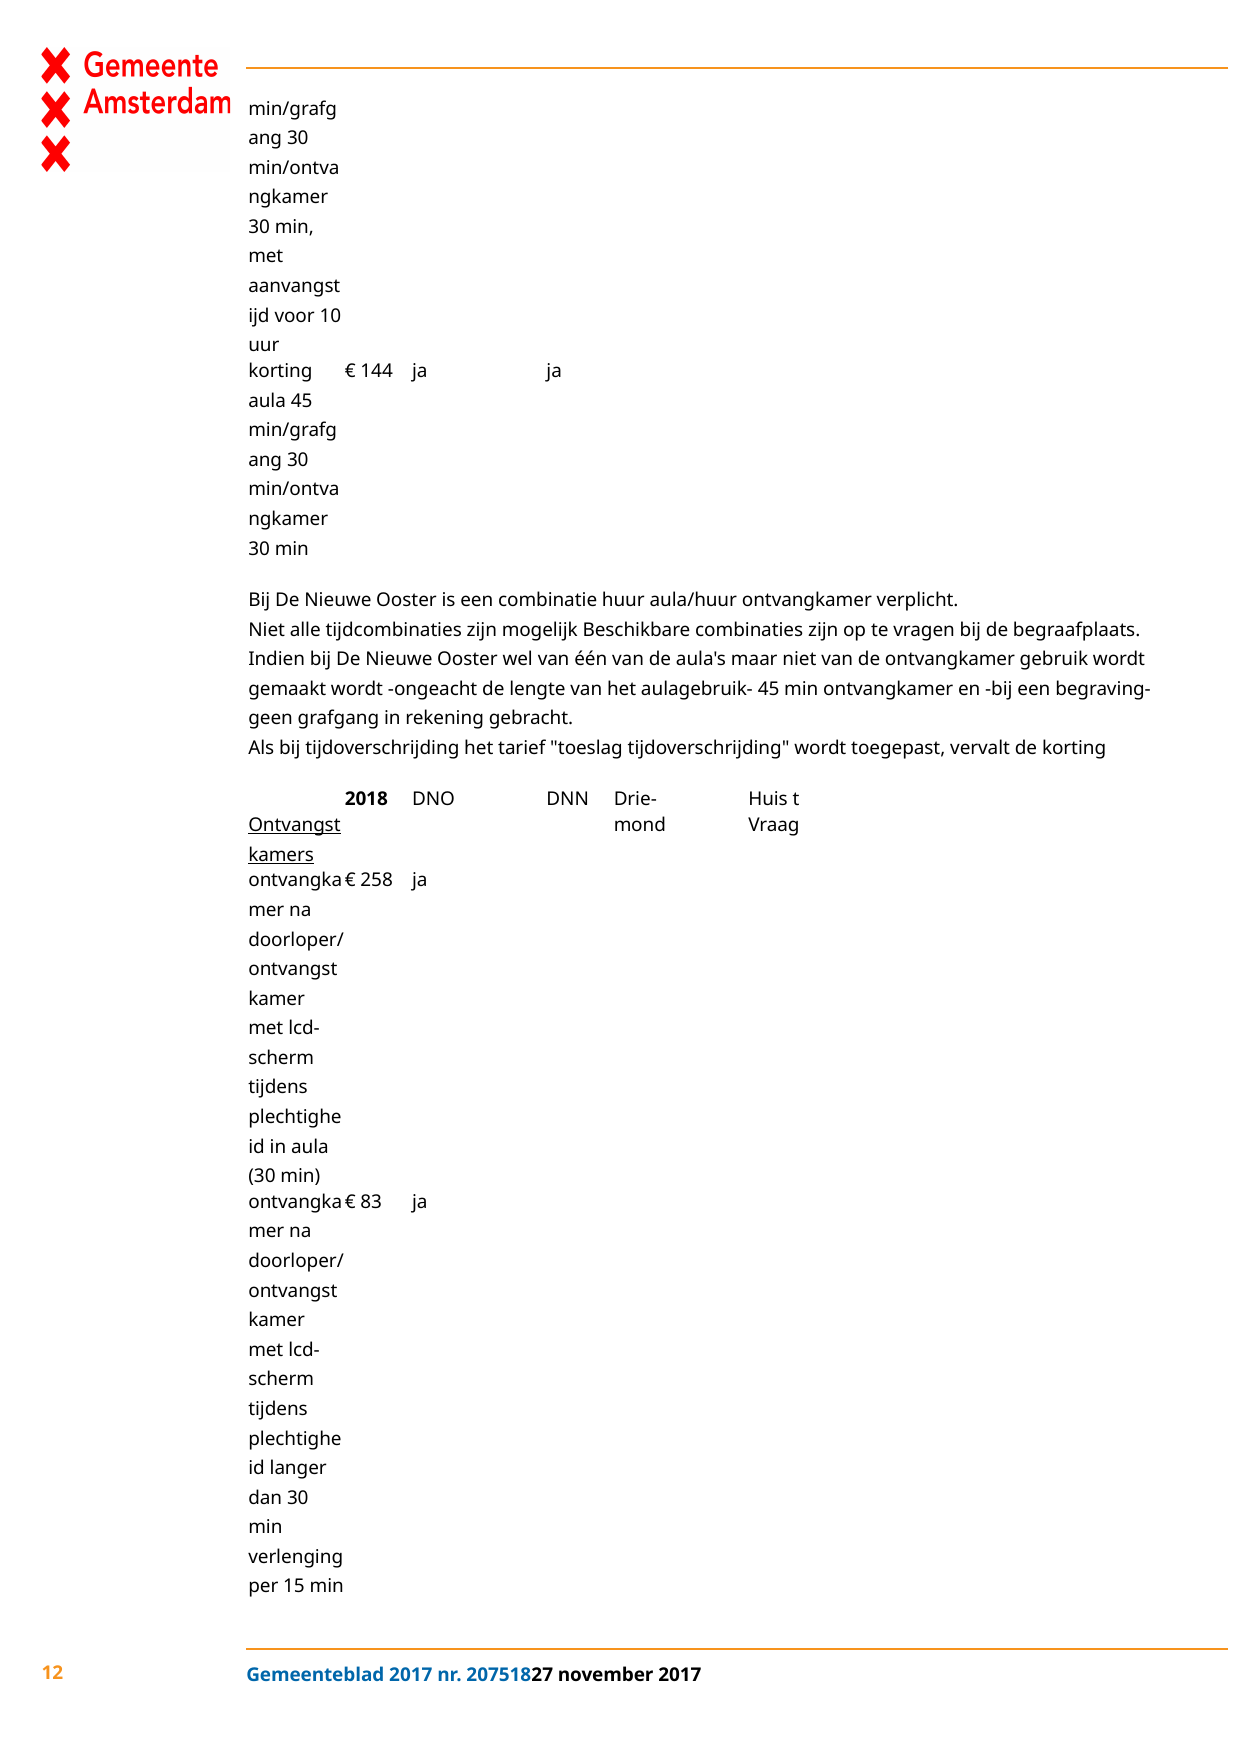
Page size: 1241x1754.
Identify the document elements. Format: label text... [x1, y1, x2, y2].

table_cell € 258 [345, 867, 412, 1188]
table_cell [546, 95, 613, 357]
table_cell [345, 560, 412, 586]
table_cell [248, 786, 344, 811]
table_cell [614, 357, 748, 560]
table_cell [1017, 760, 1084, 786]
table_cell korting aula 45 min/grafgang 30 min/ontvangkamer 30 min [248, 357, 344, 560]
table_cell min/grafgang 30 min/ontvangkamer 30 min, met aanvangstijd voor 10 uur [248, 95, 344, 357]
table_cell [546, 560, 613, 586]
table_cell Drie- [614, 786, 748, 811]
table_cell [546, 1188, 613, 1598]
table_cell [883, 760, 950, 786]
table_cell [1084, 760, 1152, 786]
table_cell [412, 95, 546, 357]
table_cell Bij De Nieuwe Ooster is een combinatie huur aula/huur ontvangkamer verplicht. Niet alle tijdcombinaties zijn mogelijk Beschikbare combinaties zijn op te vragen bij de begraafplaats. Indien bij De Nieuwe Ooster wel van één van de aula's maar niet van de ontvangkamer gebruik wordt gemaakt wordt -ongeacht de lengte van het aulagebruik- 45 min ontvangkamer en -bij een begraving- geen grafgang in rekening gebracht. Als bij tijdoverschrijding het tarief "toeslag tijdoverschrijding" wordt toegepast, vervalt de korting [248, 586, 1152, 760]
table_cell [748, 867, 815, 1188]
table_cell € 144 [345, 357, 412, 560]
table_cell [614, 560, 748, 586]
table_cell [614, 867, 748, 1188]
table_cell Ontvangstkamers [248, 811, 344, 867]
table_cell ja [412, 867, 546, 1188]
table_cell [614, 95, 748, 357]
table_cell [546, 867, 613, 1188]
table_cell [748, 95, 815, 357]
table_cell Huis t [748, 786, 815, 811]
table_cell [748, 1188, 815, 1598]
table_cell € 83 [345, 1188, 412, 1598]
table_cell ja [412, 1188, 546, 1598]
picture [41, 47, 231, 172]
table_cell ontvangkamer na doorloper/ontvangstkamer met lcd-scherm tijdens plechtigheid in aula (30 min) [248, 867, 344, 1188]
table_cell [248, 560, 344, 586]
table_cell mond [614, 811, 748, 867]
table_cell [345, 95, 412, 357]
table_cell ontvangkamer na doorloper/ontvangstkamer met lcd-scherm tijdens plechtigheid langer dan 30 min verlenging per 15 min [248, 1188, 344, 1598]
table_cell ja [412, 357, 546, 560]
table_cell Vraag [748, 811, 815, 867]
table_cell [748, 357, 815, 560]
table_cell [546, 811, 613, 867]
table_cell [748, 560, 815, 586]
table_cell DNO [412, 786, 546, 811]
table_cell DNN [546, 786, 613, 811]
table_cell [950, 760, 1017, 786]
table_cell ja [546, 357, 613, 560]
table_cell [412, 560, 546, 586]
table_cell [614, 1188, 748, 1598]
table_cell [345, 811, 412, 867]
table_cell [412, 811, 546, 867]
table_cell 2018 [345, 786, 412, 811]
table_cell [248, 760, 883, 786]
